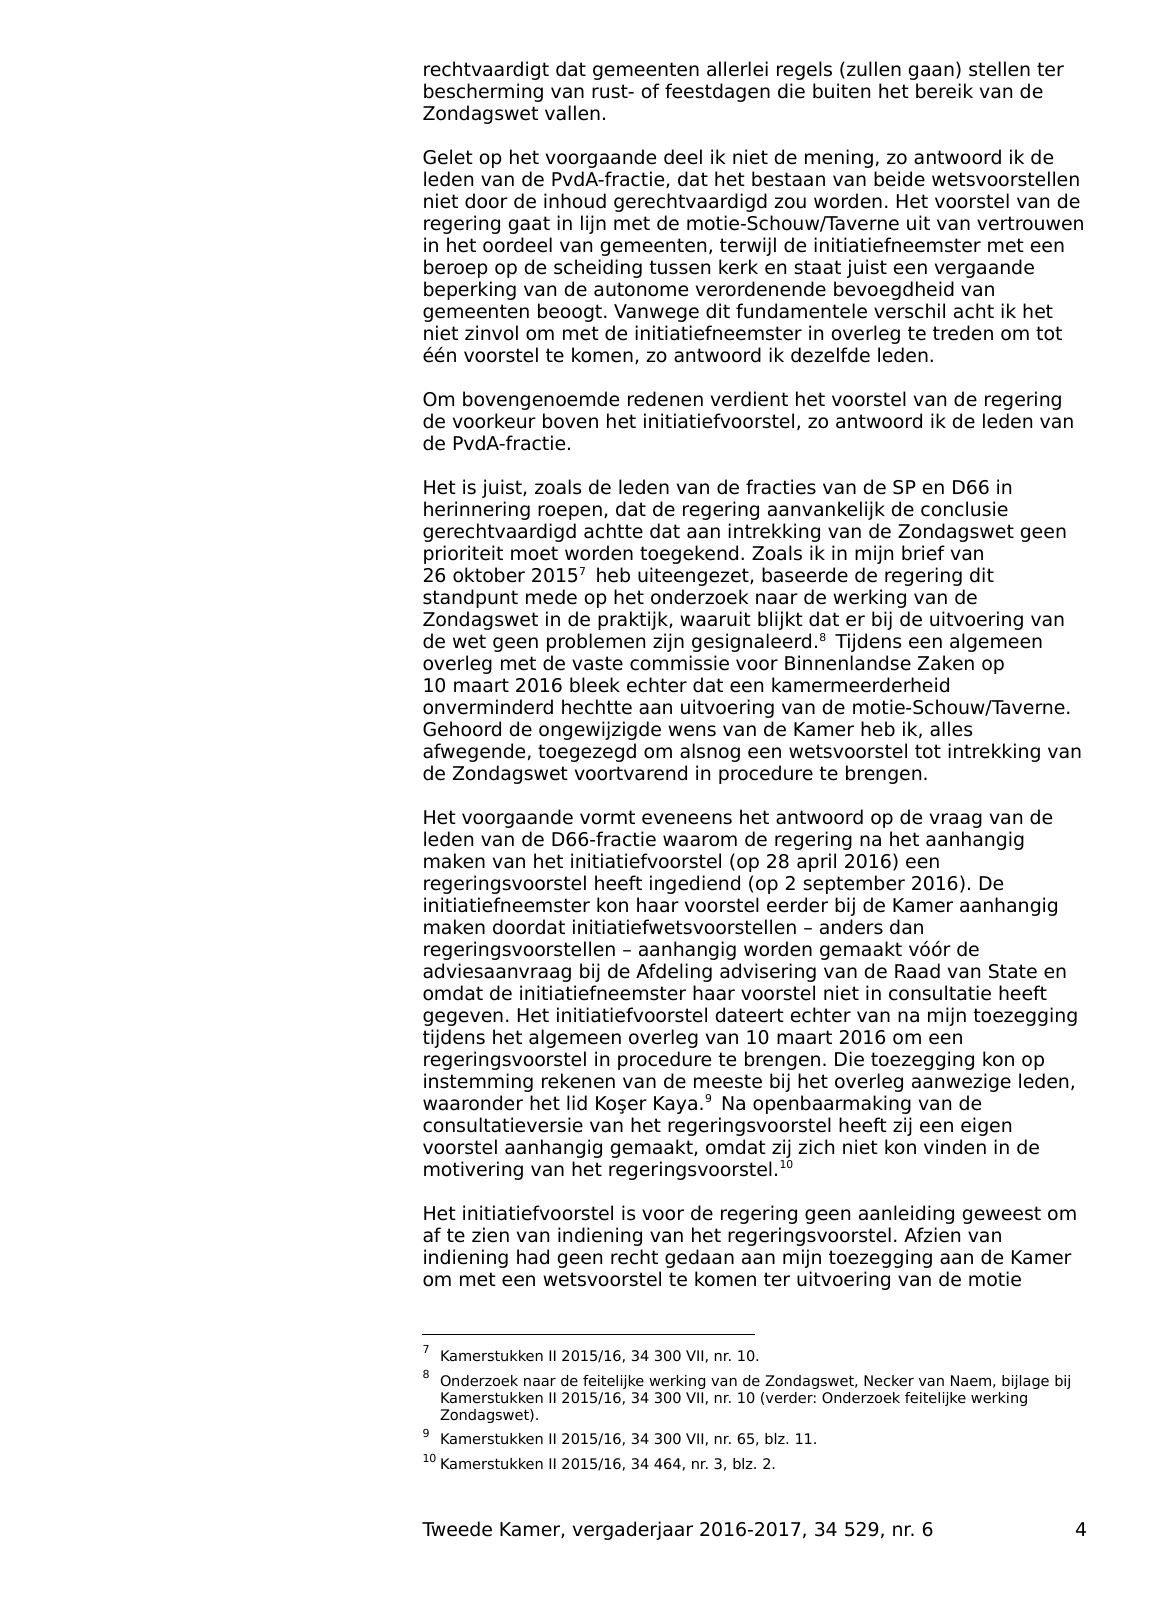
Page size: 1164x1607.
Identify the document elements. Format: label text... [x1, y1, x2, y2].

text Het is juist, zoals de leden van de fracties van de SP en D66 in herinnering roepen, dat de regering aanvankelijk de conclusie gerechtvaardigd achtte dat aan intrekking van de Zondagswet geen prioriteit moet worden toegekend. Zoals ik in mijn brief van 26 oktober 2015 heb uiteengezet, baseerde de regering dit standpunt mede op het onderzoek naar de werking van de Zondagswet in de praktijk, waaruit blijkt dat er bij de uitvoering van de wet geen problemen zijn gesignaleerd. Tijdens een algemeen overleg met de vaste commissie voor Binnenlandse Zaken op 10 maart 2016 bleek echter dat een kamermeerderheid onverminderd hechtte aan uitvoering van de motie-Schouw/Taverne. Gehoord de ongewijzigde wens van de Kamer heb ik, alles afwegende, toegezegd om alsnog een wetsvoorstel tot intrekking van de Zondagswet voortvarend in procedure te brengen. [422, 477, 1087, 785]
text rechtvaardigt dat gemeenten allerlei regels (zullen gaan) stellen ter bescherming van rust- of feestdagen die buiten het bereik van de Zondagswet vallen. [422, 59, 1087, 125]
text Het initiatiefvoorstel is voor de regering geen aanleiding geweest om af te zien van indiening van het regeringsvoorstel. Afzien van indiening had geen recht gedaan aan mijn toezegging aan de Kamer om met een wetsvoorstel te komen ter uitvoering van de motie [422, 1203, 1087, 1291]
text Het voorgaande vormt eveneens het antwoord op de vraag van de leden van de D66-fractie waarom de regering na het aanhangig maken van het initiatiefvoorstel (op 28 april 2016) een regeringsvoorstel heeft ingediend (op 2 september 2016). De initiatiefneemster kon haar voorstel eerder bij de Kamer aanhangig maken doordat initiatiefwetsvoorstellen – anders dan regeringsvoorstellen – aanhangig worden gemaakt vóór de adviesaanvraag bij de Afdeling advisering van de Raad van State en omdat de initiatiefneemster haar voorstel niet in consultatie heeft gegeven. Het initiatiefvoorstel dateert echter van na mijn toezegging tijdens het algemeen overleg van 10 maart 2016 om een regeringsvoorstel in procedure te brengen. Die toezegging kon op instemming rekenen van de meeste bij het overleg aanwezige leden, waaronder het lid Koşer Kaya. Na openbaarmaking van de consultatieversie van het regeringsvoorstel heeft zij een eigen voorstel aanhangig gemaakt, omdat zij zich niet kon vinden in de motivering van het regeringsvoorstel. [422, 807, 1087, 1181]
text Kamerstukken II 2015/16, 34 300 VII, nr. 10. [422, 1343, 1087, 1366]
text Kamerstukken II 2015/16, 34 464, nr. 3, blz. 2. [422, 1452, 1087, 1474]
text Om bovengenoemde redenen verdient het voorstel van de regering de voorkeur boven het initiatiefvoorstel, zo antwoord ik de leden van de PvdA-fractie. [422, 389, 1087, 455]
text Kamerstukken II 2015/16, 34 300 VII, nr. 65, blz. 11. [422, 1427, 1087, 1449]
text Onderzoek naar de feitelijke werking van de Zondagswet, Necker van Naem, bijlage bij Kamerstukken II 2015/16, 34 300 VII, nr. 10 (verder: Onderzoek feitelijke werking Zondagswet). [422, 1368, 1087, 1424]
text Gelet op het voorgaande deel ik niet de mening, zo antwoord ik de leden van de PvdA-fractie, dat het bestaan van beide wetsvoorstellen niet door de inhoud gerechtvaardigd zou worden. Het voorstel van de regering gaat in lijn met de motie-Schouw/Taverne uit van vertrouwen in het oordeel van gemeenten, terwijl de initiatiefneemster met een beroep op de scheiding tussen kerk en staat juist een vergaande beperking van de autonome verordenende bevoegdheid van gemeenten beoogt. Vanwege dit fundamentele verschil acht ik het niet zinvol om met de initiatiefneemster in overleg te treden om tot één voorstel te komen, zo antwoord ik dezelfde leden. [422, 147, 1087, 367]
